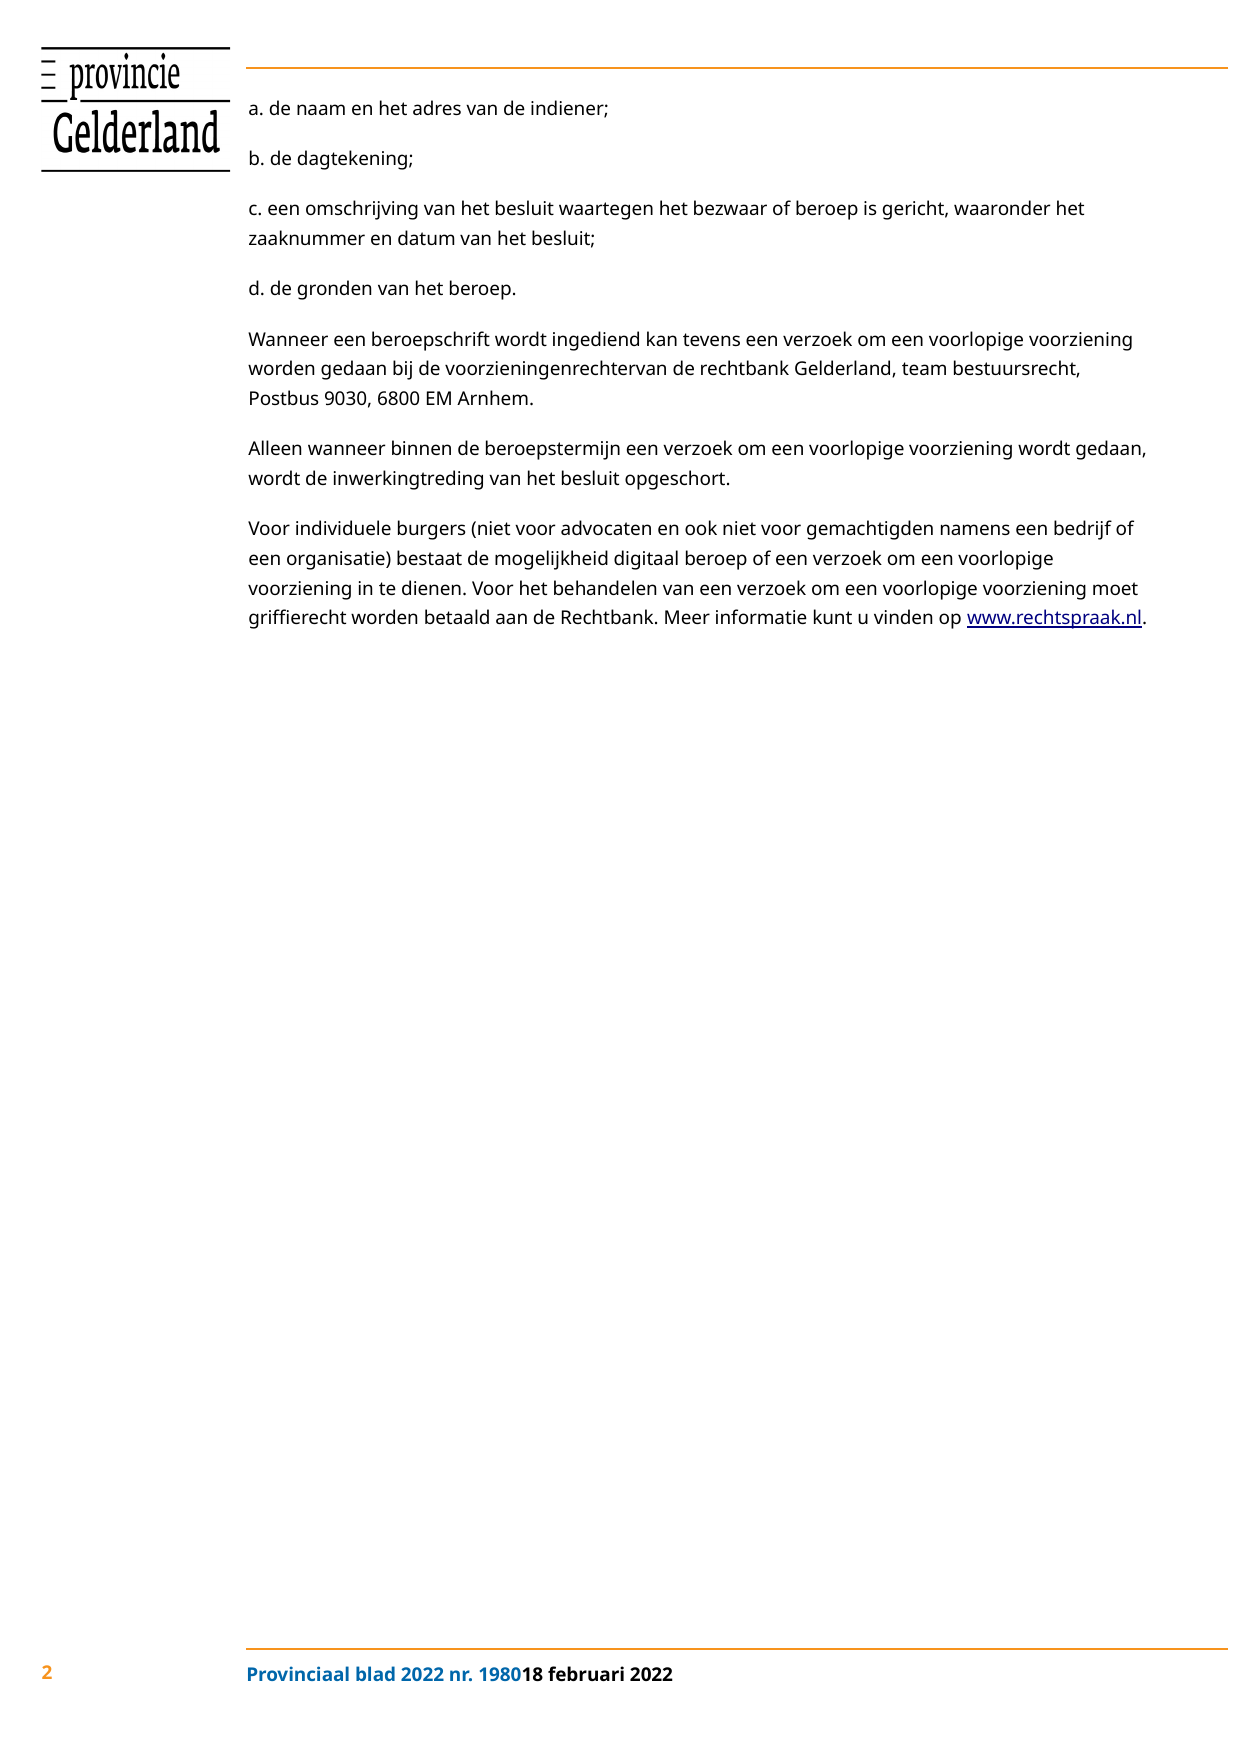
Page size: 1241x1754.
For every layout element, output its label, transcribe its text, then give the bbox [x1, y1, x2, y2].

picture [41, 47, 231, 172]
text a. de naam en het adres van de indiener; [248, 95, 1152, 121]
text d. de gronden van het beroep. [248, 276, 1152, 301]
text Alleen wanneer binnen de beroepstermijn een verzoek om een voorlopige voorziening wordt gedaan, wordt de inwerkingtreding van het besluit opgeschort. [248, 436, 1152, 491]
text c. een omschrijving van het besluit waartegen het bezwaar of beroep is gericht, waaronder het zaaknummer en datum van het besluit; [248, 196, 1152, 251]
text b. de dagtekening; [248, 145, 1152, 171]
text Wanneer een beroepschrift wordt ingediend kan tevens een verzoek om een voorlopige voorziening worden gedaan bij de voorzieningenrechtervan de rechtbank Gelderland, team bestuursrecht, Postbus 9030, 6800 EM Arnhem. [248, 326, 1152, 411]
text Voor individuele burgers (niet voor advocaten en ook niet voor gemachtigden namens een bedrijf of een organisatie) bestaat de mogelijkheid digitaal beroep of een verzoek om een voorlopige voorziening in te dienen. Voor het behandelen van een verzoek om een voorlopige voorziening moet griffierecht worden betaald aan de Rechtbank. Meer informatie kunt u vinden op www.rechtspraak.nl. [248, 516, 1152, 630]
